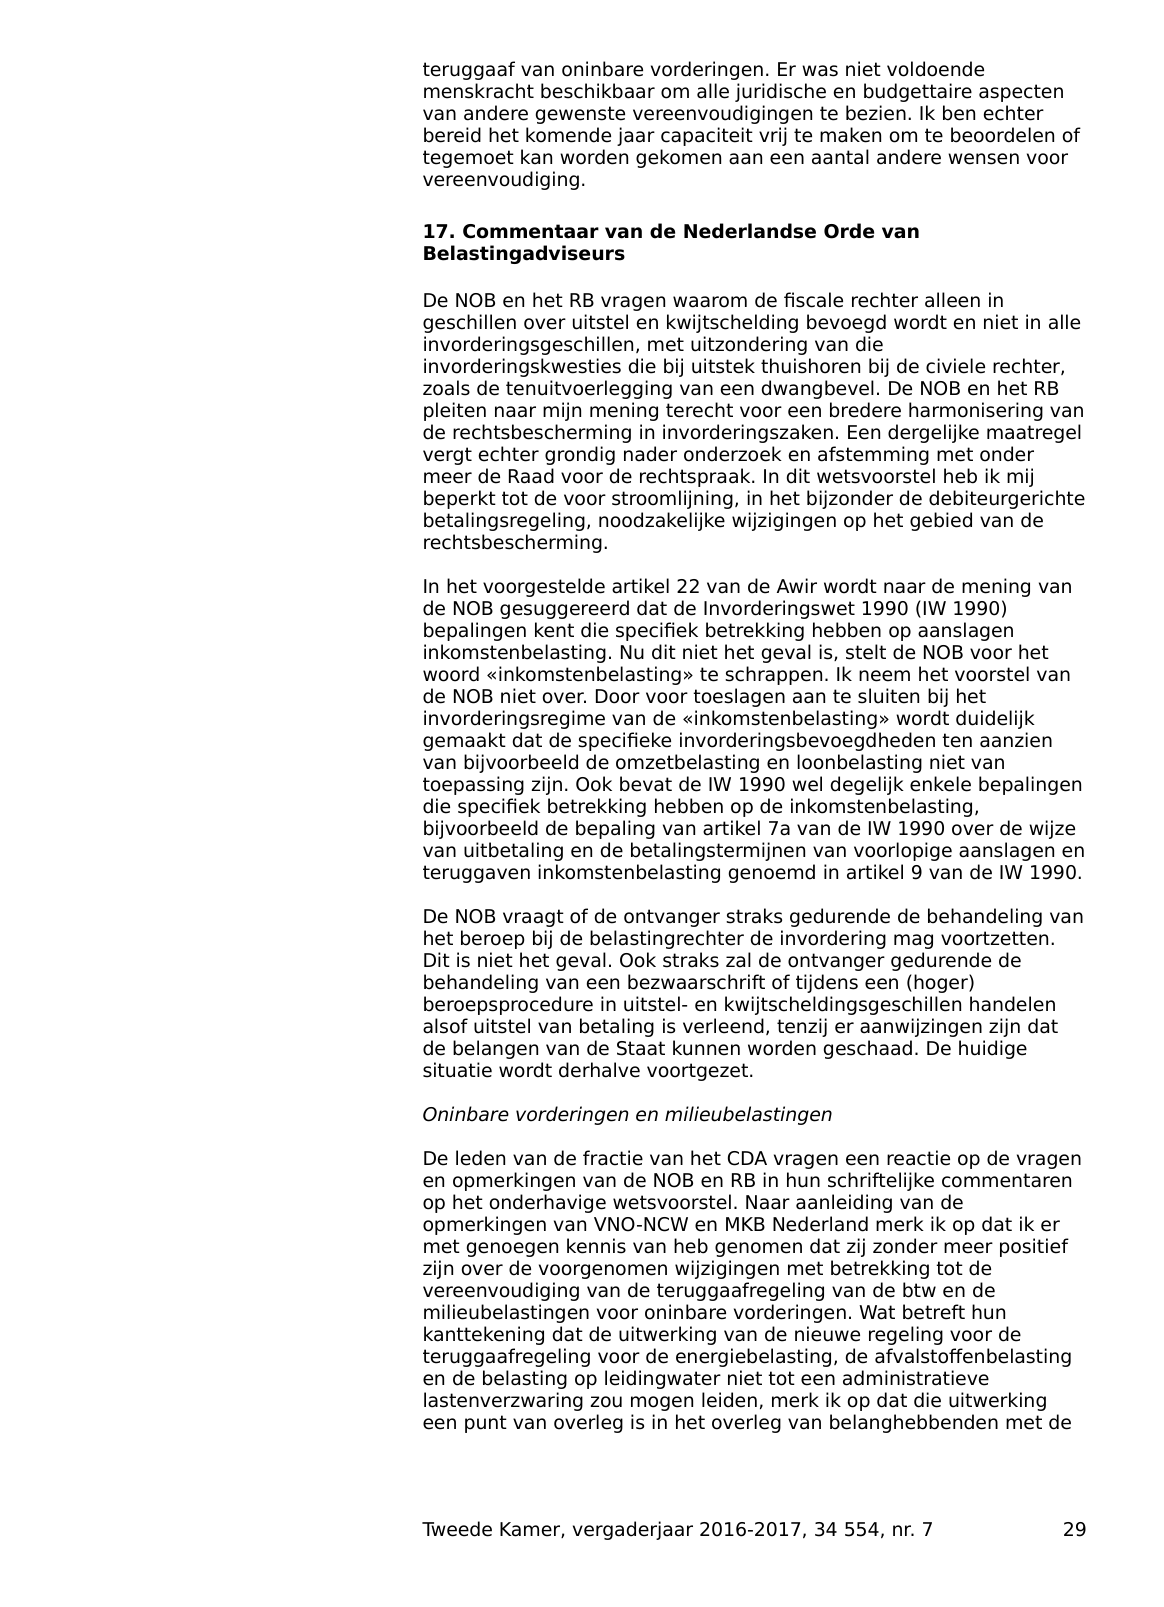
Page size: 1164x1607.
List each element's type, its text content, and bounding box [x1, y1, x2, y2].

text De NOB vraagt of de ontvanger straks gedurende de behandeling van het beroep bij de belastingrechter de invordering mag voortzetten. Dit is niet het geval. Ook straks zal de ontvanger gedurende de behandeling van een bezwaarschrift of tijdens een (hoger) beroepsprocedure in uitstel- en kwijtscheldingsgeschillen handelen alsof uitstel van betaling is verleend, tenzij er aanwijzingen zijn dat de belangen van de Staat kunnen worden geschaad. De huidige situatie wordt derhalve voortgezet. [422, 906, 1087, 1082]
text teruggaaf van oninbare vorderingen. Er was niet voldoende menskracht beschikbaar om alle juridische en budgettaire aspecten van andere gewenste vereenvoudigingen te bezien. Ik ben echter bereid het komende jaar capaciteit vrij te maken om te beoordelen of tegemoet kan worden gekomen aan een aantal andere wensen voor vereenvoudiging. [422, 59, 1087, 191]
subtitle Oninbare vorderingen en milieubelastingen [422, 1104, 1087, 1126]
text De NOB en het RB vragen waarom de fiscale rechter alleen in geschillen over uitstel en kwijtschelding bevoegd wordt en niet in alle invorderingsgeschillen, met uitzondering van die invorderingskwesties die bij uitstek thuishoren bij de civiele rechter, zoals de tenuitvoerlegging van een dwangbevel. De NOB en het RB pleiten naar mijn mening terecht voor een bredere harmonisering van de rechtsbescherming in invorderingszaken. Een dergelijke maatregel vergt echter grondig nader onderzoek en afstemming met onder meer de Raad voor de rechtspraak. In dit wetsvoorstel heb ik mij beperkt tot de voor stroomlijning, in het bijzonder de debiteurgerichte betalingsregeling, noodzakelijke wijzigingen op het gebied van de rechtsbescherming. [422, 290, 1087, 554]
text De leden van de fractie van het CDA vragen een reactie op de vragen en opmerkingen van de NOB en RB in hun schriftelijke commentaren op het onderhavige wetsvoorstel. Naar aanleiding van de opmerkingen van VNO-NCW en MKB Nederland merk ik op dat ik er met genoegen kennis van heb genomen dat zij zonder meer positief zijn over de voorgenomen wijzigingen met betrekking tot de vereenvoudiging van de teruggaafregeling van de btw en de milieubelastingen voor oninbare vorderingen. Wat betreft hun kanttekening dat de uitwerking van de nieuwe regeling voor de teruggaafregeling voor de energiebelasting, de afvalstoffenbelasting en de belasting op leidingwater niet tot een administratieve lastenverzwaring zou mogen leiden, merk ik op dat die uitwerking een punt van overleg is in het overleg van belanghebbenden met de [422, 1148, 1087, 1434]
text In het voorgestelde artikel 22 van de Awir wordt naar de mening van de NOB gesuggereerd dat de Invorderingswet 1990 (IW 1990) bepalingen kent die specifiek betrekking hebben op aanslagen inkomstenbelasting. Nu dit niet het geval is, stelt de NOB voor het woord «inkomstenbelasting» te schrappen. Ik neem het voorstel van de NOB niet over. Door voor toeslagen aan te sluiten bij het invorderingsregime van de «inkomstenbelasting» wordt duidelijk gemaakt dat de specifieke invorderingsbevoegdheden ten aanzien van bijvoorbeeld de omzetbelasting en loonbelasting niet van toepassing zijn. Ook bevat de IW 1990 wel degelijk enkele bepalingen die specifiek betrekking hebben op de inkomstenbelasting, bijvoorbeeld de bepaling van artikel 7a van de IW 1990 over de wijze van uitbetaling en de betalingstermijnen van voorlopige aanslagen en teruggaven inkomstenbelasting genoemd in artikel 9 van de IW 1990. [422, 576, 1087, 883]
subtitle 17. Commentaar van de Nederlandse Orde van Belastingadviseurs [422, 221, 1087, 265]
